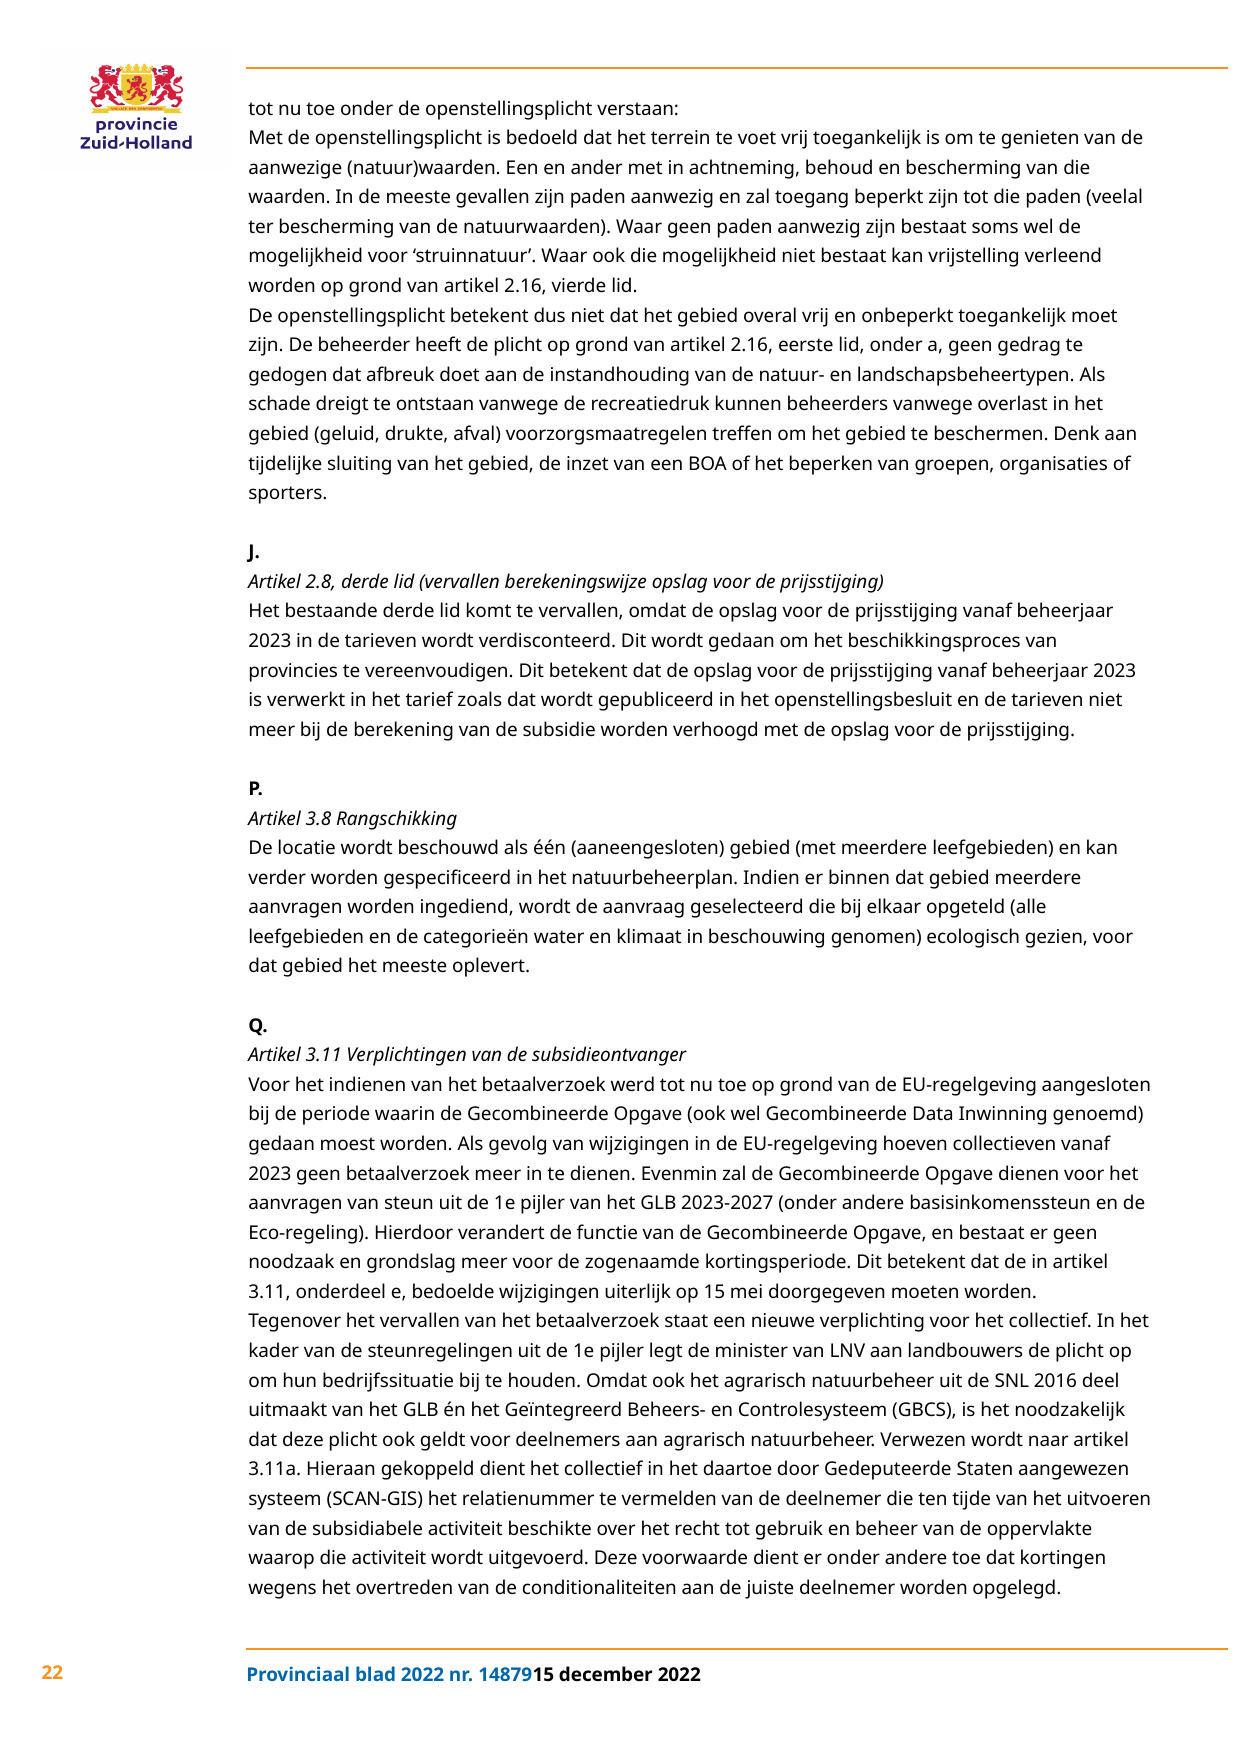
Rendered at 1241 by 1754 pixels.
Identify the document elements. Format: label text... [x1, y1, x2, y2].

text Artikel 3.11 Verplichtingen van de subsidieontvanger [248, 1041, 1152, 1067]
text Artikel 2.8, derde lid (vervallen berekeningswijze opslag voor de prijsstijging) [248, 568, 1152, 594]
text Met de openstellingsplicht is bedoeld dat het terrein te voet vrij toegankelijk is om te genieten van de aanwezige (natuur)waarden. Een en ander met in achtneming, behoud en bescherming van die waarden. In de meeste gevallen zijn paden aanwezig en zal toegang beperkt zijn tot die paden (veelal ter bescherming van de natuurwaarden). Waar geen paden aanwezig zijn bestaat soms wel de mogelijkheid voor ‘struinnatuur’. Waar ook die mogelijkheid niet bestaat kan vrijstelling verleend worden op grond van artikel 2.16, vierde lid. [248, 124, 1152, 298]
picture [41, 47, 231, 172]
text De openstellingsplicht betekent dus niet dat het gebied overal vrij en onbeperkt toegankelijk moet zijn. De beheerder heeft de plicht op grond van artikel 2.16, eerste lid, onder a, geen gedrag te gedogen dat afbreuk doet aan de instandhouding van de natuur- en landschapsbeheertypen. Als schade dreigt te ontstaan vanwege de recreatiedruk kunnen beheerders vanwege overlast in het gebied (geluid, drukte, afval) voorzorgsmaatregelen treffen om het gebied te beschermen. Denk aan tijdelijke sluiting van het gebied, de inzet van een BOA of het beperken van groepen, organisaties of sporters. [248, 302, 1152, 505]
text Q. [248, 1012, 1152, 1038]
text De locatie wordt beschouwd als één (aaneengesloten) gebied (met meerdere leefgebieden) en kan verder worden gespecificeerd in het natuurbeheerplan. Indien er binnen dat gebied meerdere aanvragen worden ingediend, wordt de aanvraag geselecteerd die bij elkaar opgeteld (alle leefgebieden en de categorieën water en klimaat in beschouwing genomen) ecologisch gezien, voor dat gebied het meeste oplevert. [248, 834, 1152, 978]
text P. [248, 775, 1152, 801]
text J. [248, 538, 1152, 564]
text Voor het indienen van het betaalverzoek werd tot nu toe op grond van de EU-regelgeving aangesloten bij de periode waarin de Gecombineerde Opgave (ook wel Gecombineerde Data Inwinning genoemd) gedaan moest worden. Als gevolg van wijzigingen in de EU-regelgeving hoeven collectieven vanaf 2023 geen betaalverzoek meer in te dienen. Evenmin zal de Gecombineerde Opgave dienen voor het aanvragen van steun uit de 1e pijler van het GLB 2023-2027 (onder andere basisinkomenssteun en de Eco-regeling). Hierdoor verandert de functie van de Gecombineerde Opgave, en bestaat er geen noodzaak en grondslag meer voor de zogenaamde kortingsperiode. Dit betekent dat de in artikel 3.11, onderdeel e, bedoelde wijzigingen uiterlijk op 15 mei doorgegeven moeten worden. [248, 1071, 1152, 1304]
text Artikel 3.8 Rangschikking [248, 805, 1152, 831]
text Het bestaande derde lid komt te vervallen, omdat de opslag voor de prijsstijging vanaf beheerjaar 2023 in de tarieven wordt verdisconteerd. Dit wordt gedaan om het beschikkingsproces van provincies te vereenvoudigen. Dit betekent dat de opslag voor de prijsstijging vanaf beheerjaar 2023 is verwerkt in het tarief zoals dat wordt gepubliceerd in het openstellingsbesluit en de tarieven niet meer bij de berekening van de subsidie worden verhoogd met de opslag voor de prijsstijging. [248, 598, 1152, 742]
text tot nu toe onder de openstellingsplicht verstaan: [248, 95, 1152, 121]
text Tegenover het vervallen van het betaalverzoek staat een nieuwe verplichting voor het collectief. In het kader van de steunregelingen uit de 1e pijler legt de minister van LNV aan landbouwers de plicht op om hun bedrijfssituatie bij te houden. Omdat ook het agrarisch natuurbeheer uit de SNL 2016 deel uitmaakt van het GLB én het Geïntegreerd Beheers- en Controlesysteem (GBCS), is het noodzakelijk dat deze plicht ook geldt voor deelnemers aan agrarisch natuurbeheer. Verwezen wordt naar artikel 3.11a. Hieraan gekoppeld dient het collectief in het daartoe door Gedeputeerde Staten aangewezen systeem (SCAN-GIS) het relatienummer te vermelden van de deelnemer die ten tijde van het uitvoeren van de subsidiabele activiteit beschikte over het recht tot gebruik en beheer van de oppervlakte waarop die activiteit wordt uitgevoerd. Deze voorwaarde dient er onder andere toe dat kortingen wegens het overtreden van de conditionaliteiten aan de juiste deelnemer worden opgelegd. [248, 1308, 1152, 1600]
